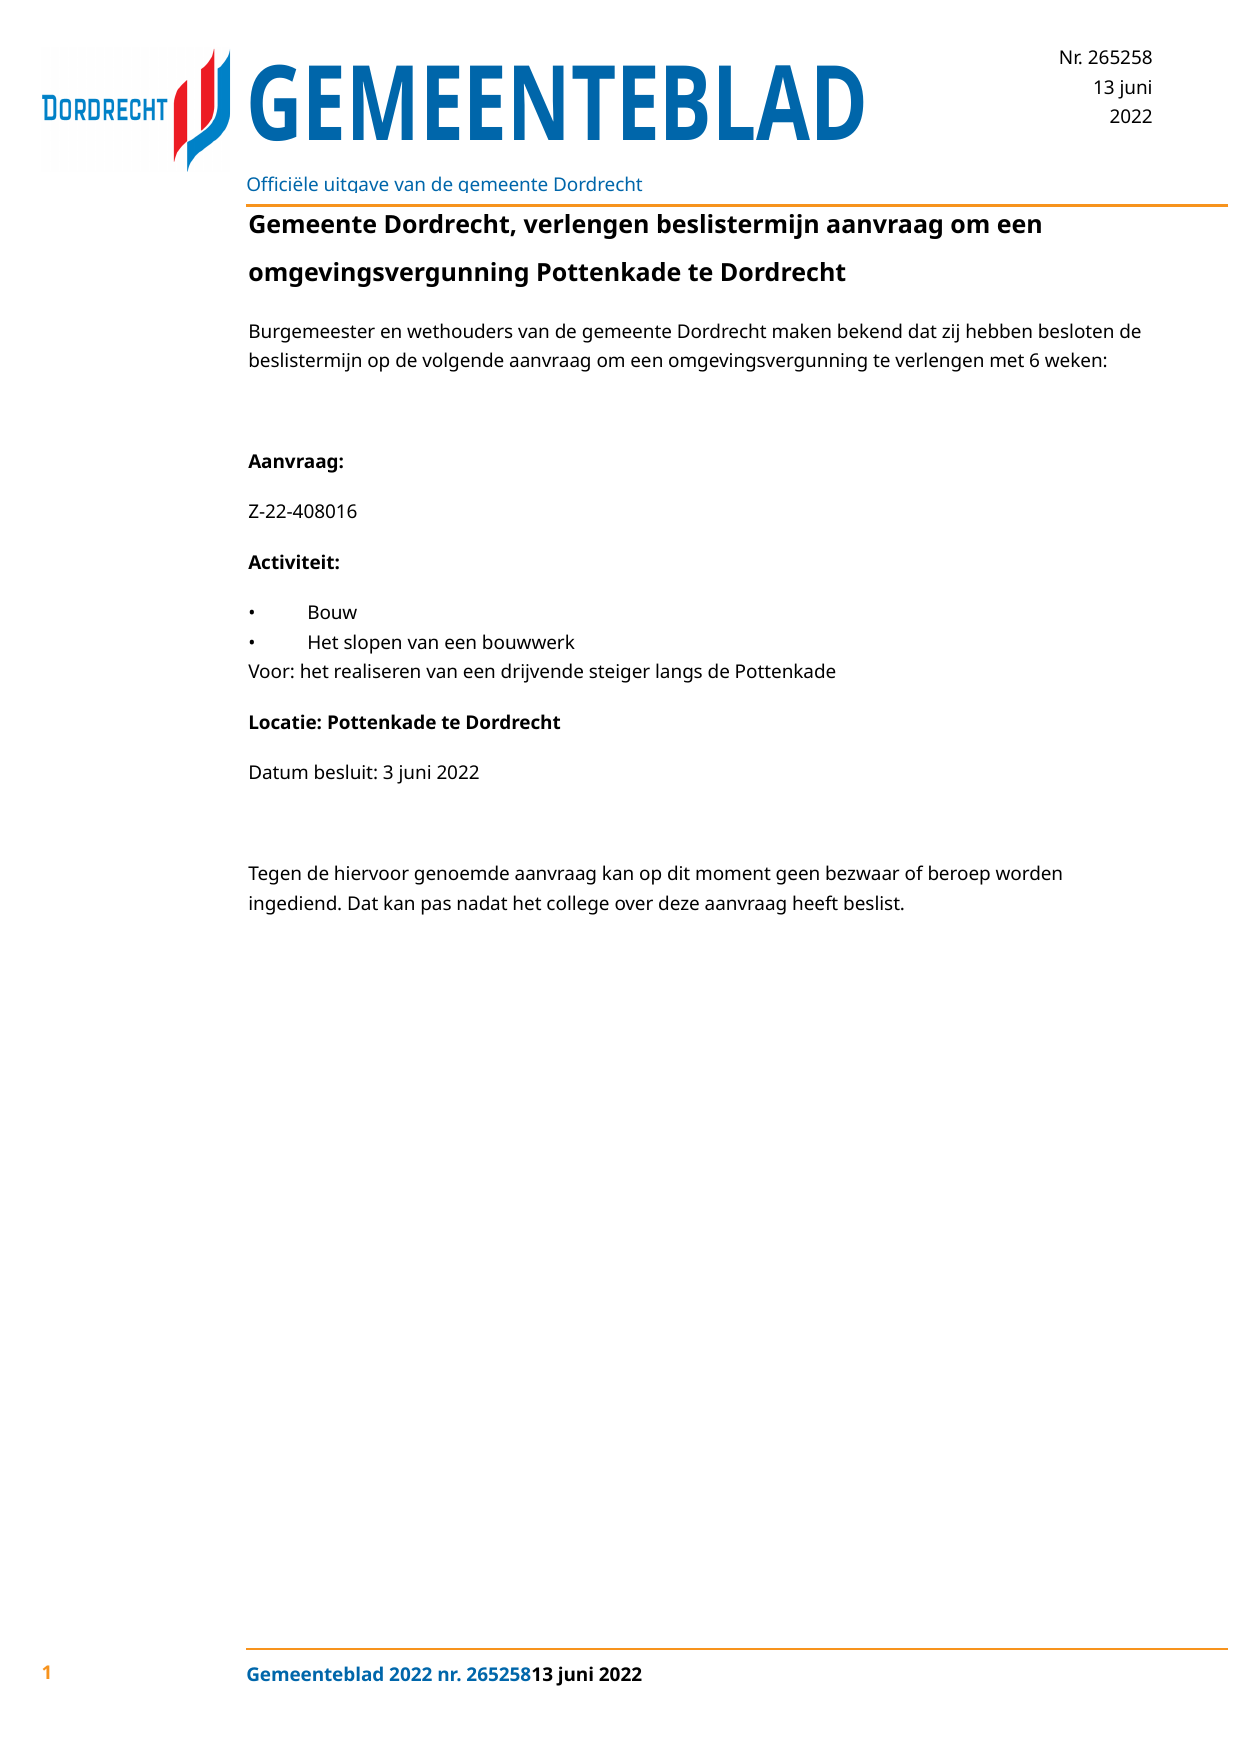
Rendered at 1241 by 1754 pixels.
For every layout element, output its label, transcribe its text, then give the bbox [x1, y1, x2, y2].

list Bouw [248, 599, 1152, 625]
text Burgemeester en wethouders van de gemeente Dordrecht maken bekend dat zij hebben besloten de beslistermijn op de volgende aanvraag om een omgevingsvergunning te verlengen met 6 weken: [248, 318, 1152, 373]
text Gemeente Dordrecht, verlengen beslistermijn aanvraag om een omgevingsvergunning Pottenkade te Dordrecht [248, 207, 1152, 288]
text Locatie: Pottenkade te Dordrecht [248, 709, 1152, 735]
text Datum besluit: 3 juni 2022 [248, 759, 1152, 785]
text Activiteit: [248, 549, 1152, 575]
text Z-22-408016 [248, 499, 1152, 524]
list Het slopen van een bouwwerk [248, 629, 1152, 655]
text Voor: het realiseren van een drijvende steiger langs de Pottenkade [248, 659, 1152, 684]
picture [41, 47, 231, 172]
text Aanvraag: [248, 448, 1152, 474]
text Tegen de hiervoor genoemde aanvraag kan op dit moment geen bezwaar of beroep worden ingediend. Dat kan pas nadat het college over deze aanvraag heeft beslist. [248, 860, 1152, 916]
